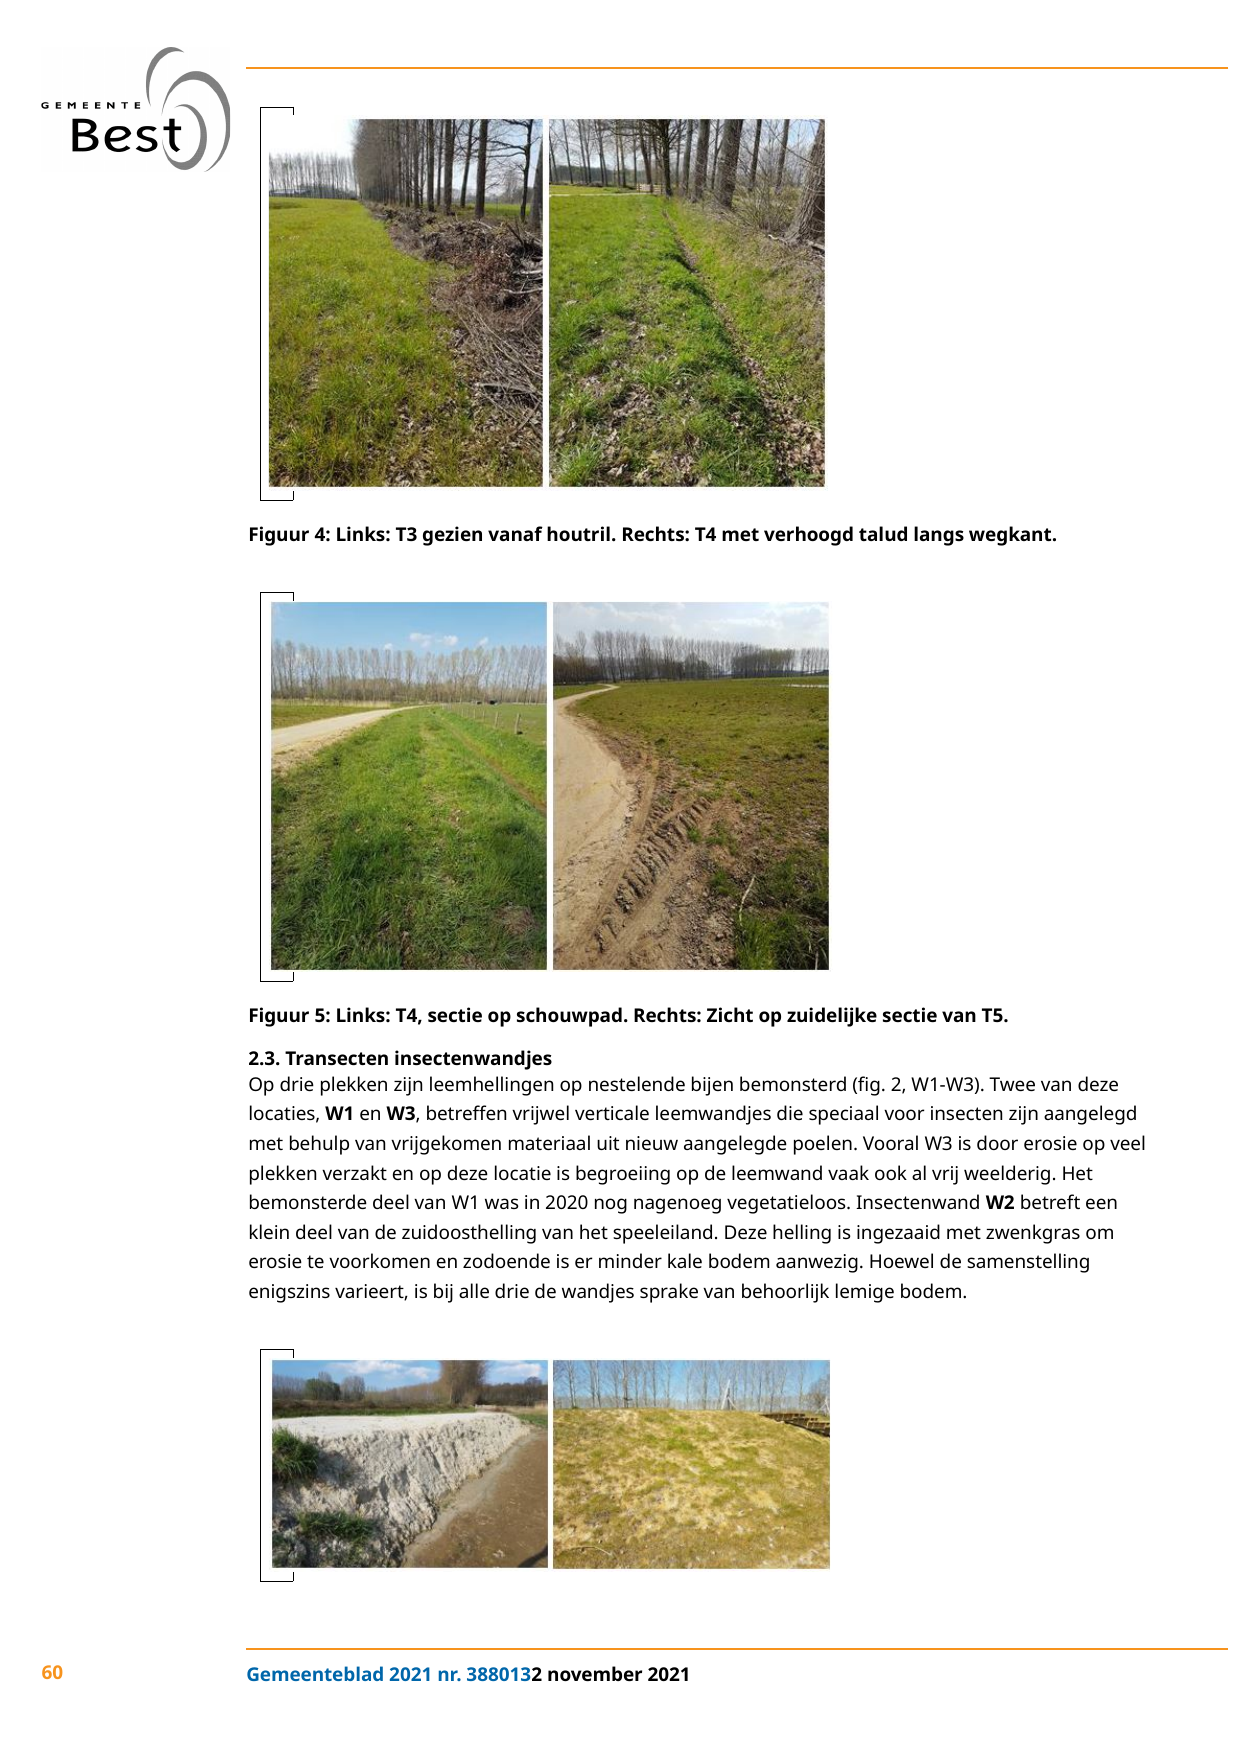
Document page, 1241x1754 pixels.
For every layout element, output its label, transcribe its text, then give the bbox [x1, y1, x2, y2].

text Op drie plekken zijn leemhellingen op nestelende bijen bemonsterd (fig. 2, W1-W3). Twee van deze locaties, W1 en W3, betreffen vrijwel verticale leemwandjes die speciaal voor insecten zijn aangelegd met behulp van vrijgekomen materiaal uit nieuw aangelegde poelen. Vooral W3 is door erosie op veel plekken verzakt en op deze locatie is begroeiing op de leemwand vaak ook al vrij weelderig. Het bemonsterde deel van W1 was in 2020 nog nagenoeg vegetatieloos. Insectenwand W2 betreft een klein deel van de zuidoosthelling van het speeleiland. Deze helling is ingezaaid met zwenkgras om erosie te voorkomen en zodoende is er minder kale bodem aanwezig. Hoewel de samenstelling enigszins varieert, is bij alle drie de wandjes sprake van behoorlijk lemige bodem. [248, 1071, 1152, 1304]
text Figuur 5: Links: T4, sectie op schouwpad. Rechts: Zicht op zuidelijke sectie van T5. [248, 1002, 1152, 1028]
picture [268, 1358, 831, 1572]
text 2.3. Transecten insectenwandjes [248, 1045, 1152, 1071]
text Figuur 4: Links: T3 gezien vanaf houtril. Rechts: T4 met verhoogd talud langs wegkant. [248, 521, 1152, 547]
picture [268, 115, 829, 491]
picture [268, 601, 833, 972]
picture [41, 47, 231, 172]
